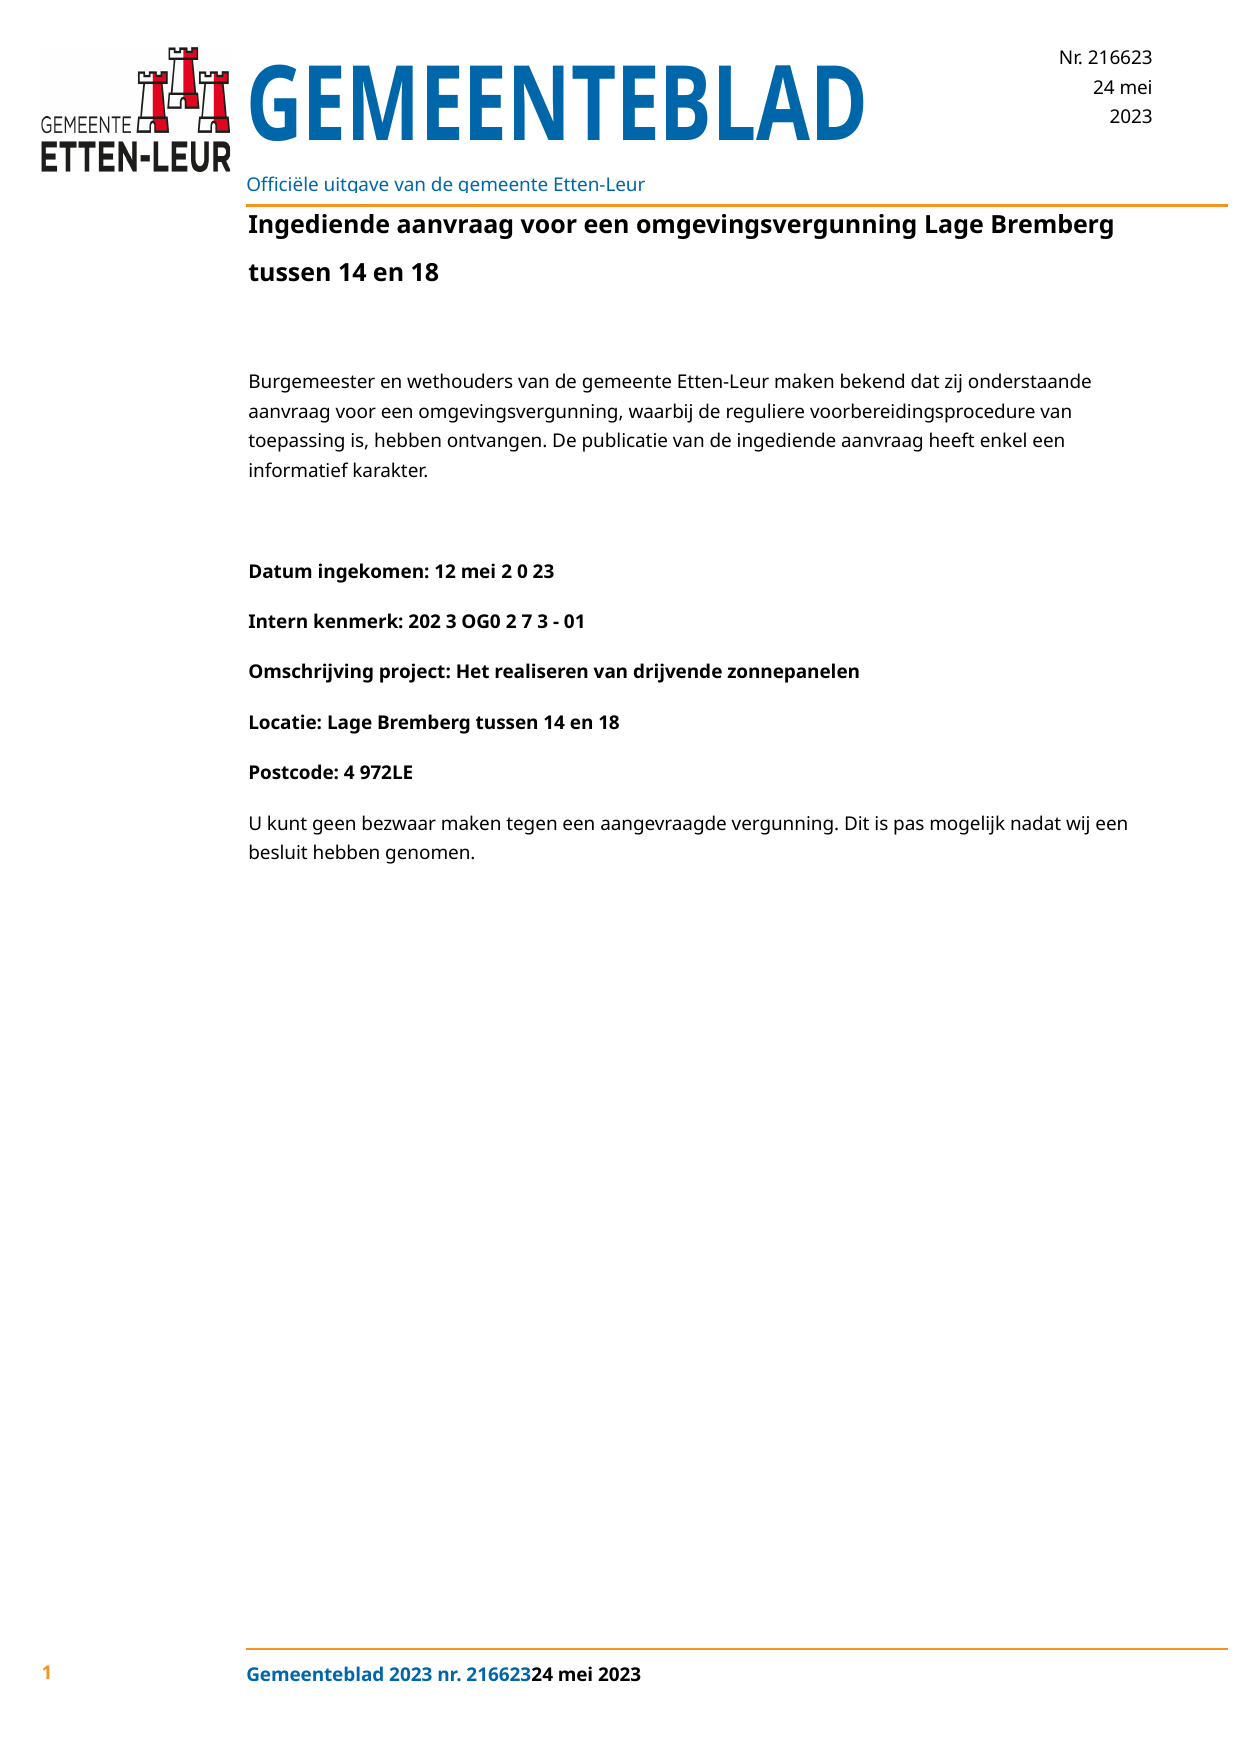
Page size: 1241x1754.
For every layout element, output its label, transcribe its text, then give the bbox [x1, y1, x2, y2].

text Ingediende aanvraag voor een omgevingsvergunning Lage Bremberg tussen 14 en 18 [248, 207, 1152, 288]
text Postcode: 4 972LE [248, 759, 1152, 785]
text Datum ingekomen: 12 mei 2 0 23 [248, 558, 1152, 584]
text Intern kenmerk: 202 3 OG0 2 7 3 - 01 [248, 608, 1152, 634]
picture [41, 47, 231, 172]
text Burgemeester en wethouders van de gemeente Etten-Leur maken bekend dat zij onderstaande aanvraag voor een omgevingsvergunning, waarbij de reguliere voorbereidingsprocedure van toepassing is, hebben ontvangen. De publicatie van de ingediende aanvraag heeft enkel een informatief karakter. [248, 368, 1152, 483]
text Locatie: Lage Bremberg tussen 14 en 18 [248, 709, 1152, 735]
text Omschrijving project: Het realiseren van drijvende zonnepanelen [248, 659, 1152, 684]
text U kunt geen bezwaar maken tegen een aangevraagde vergunning. Dit is pas mogelijk nadat wij een besluit hebben genomen. [248, 810, 1152, 865]
